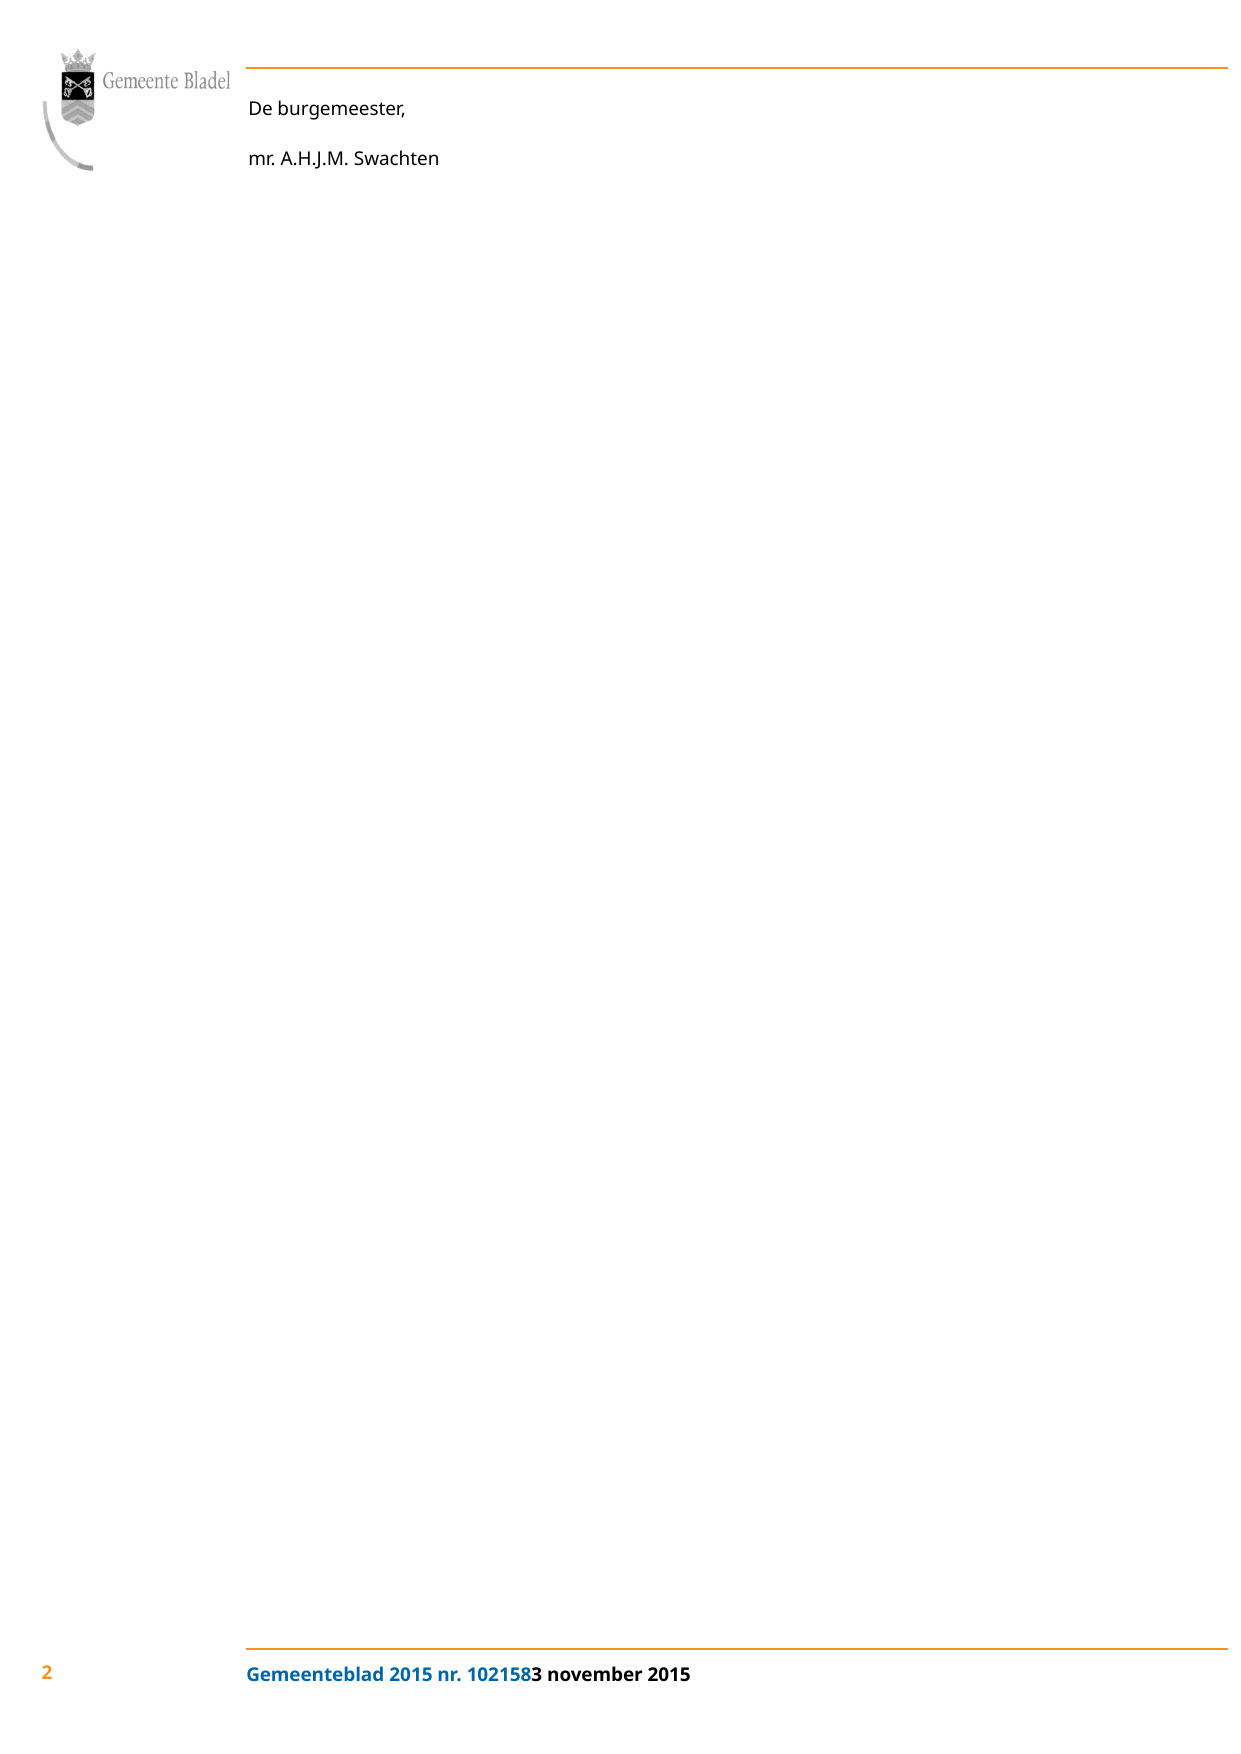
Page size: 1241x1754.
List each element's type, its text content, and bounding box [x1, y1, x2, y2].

text mr. A.H.J.M. Swachten [248, 145, 1152, 171]
text De burgemeester, [248, 95, 1152, 121]
picture [41, 47, 231, 172]
